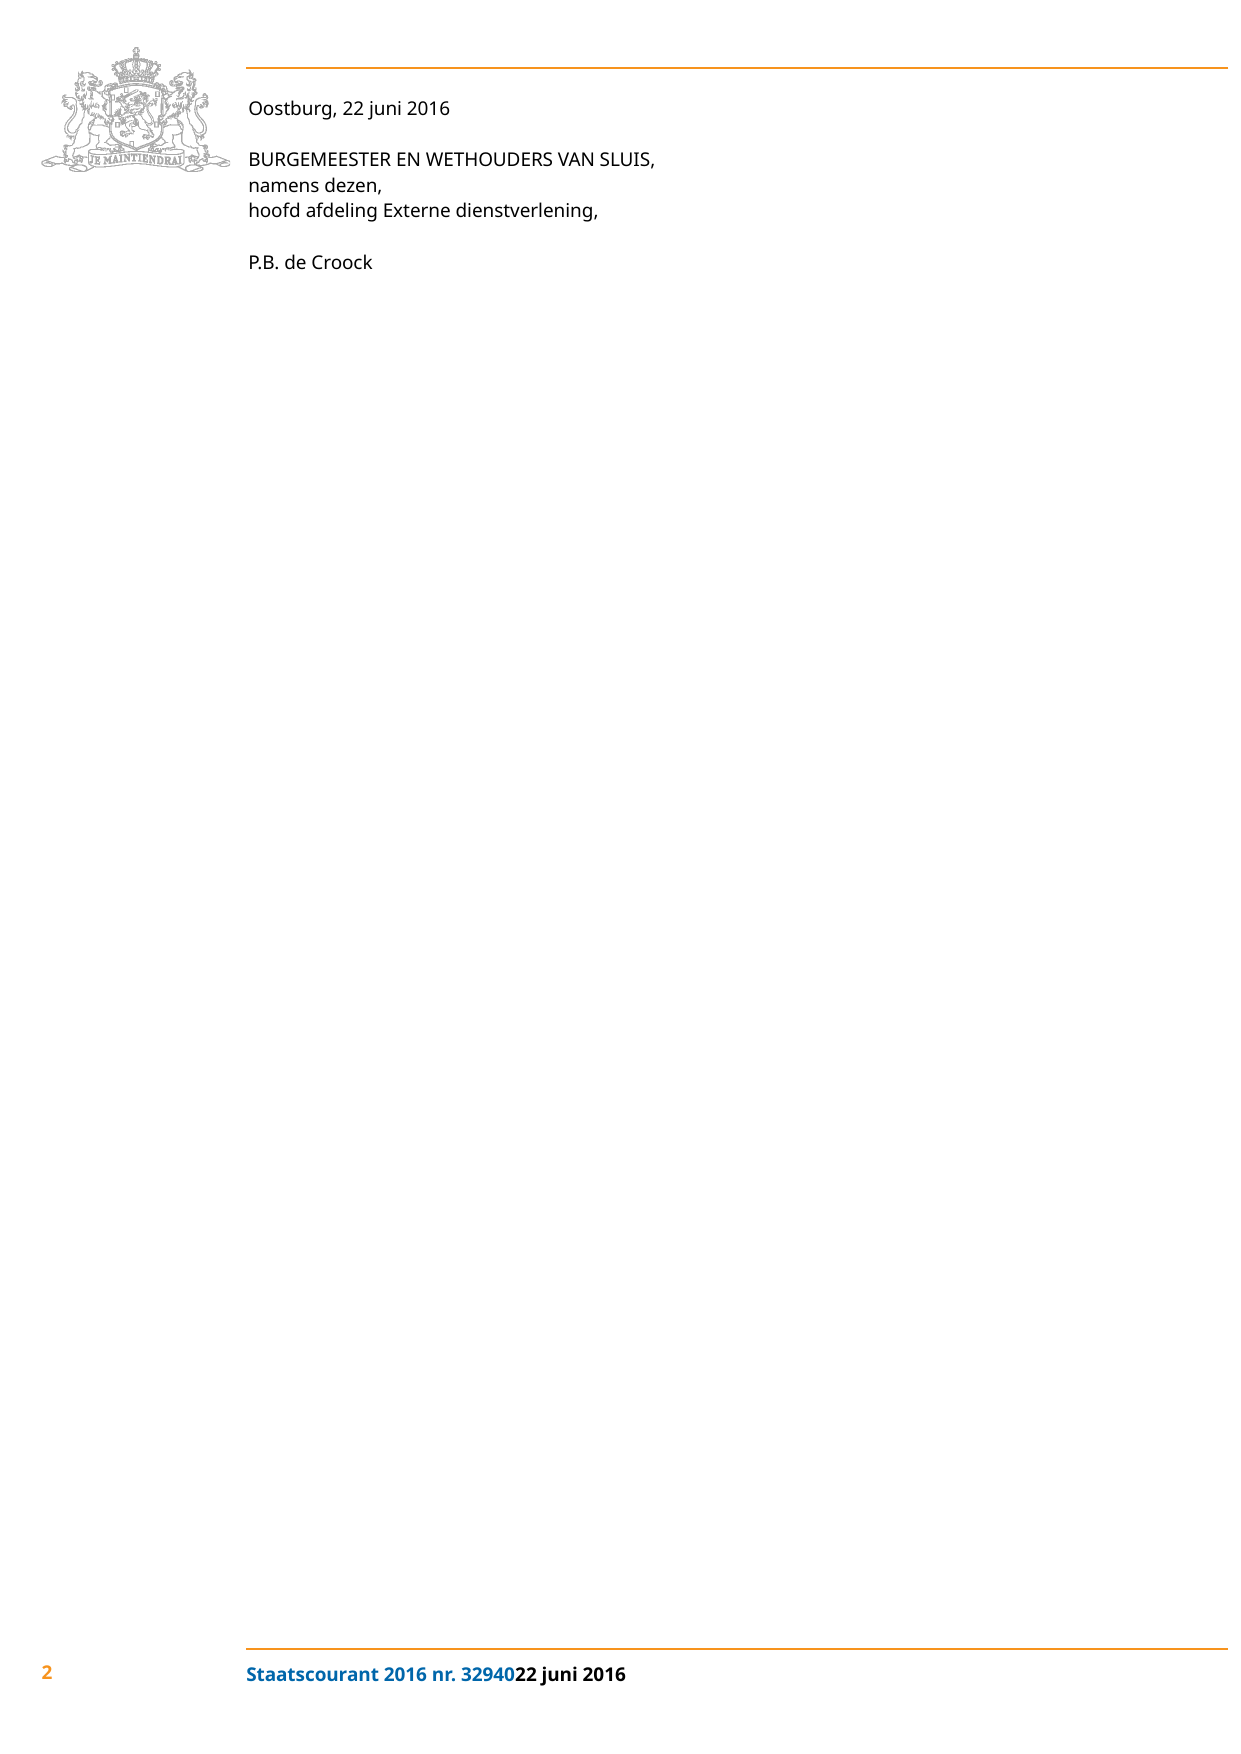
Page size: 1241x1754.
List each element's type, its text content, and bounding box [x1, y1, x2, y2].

text hoofd afdeling Externe dienstverlening, [248, 198, 1152, 223]
text BURGEMEESTER EN WETHOUDERS VAN SLUIS, [248, 146, 1152, 172]
picture [41, 47, 231, 172]
text P.B. de Croock [248, 249, 1152, 275]
text Oostburg, 22 juni 2016 [248, 95, 1152, 121]
text namens dezen, [248, 172, 1152, 198]
